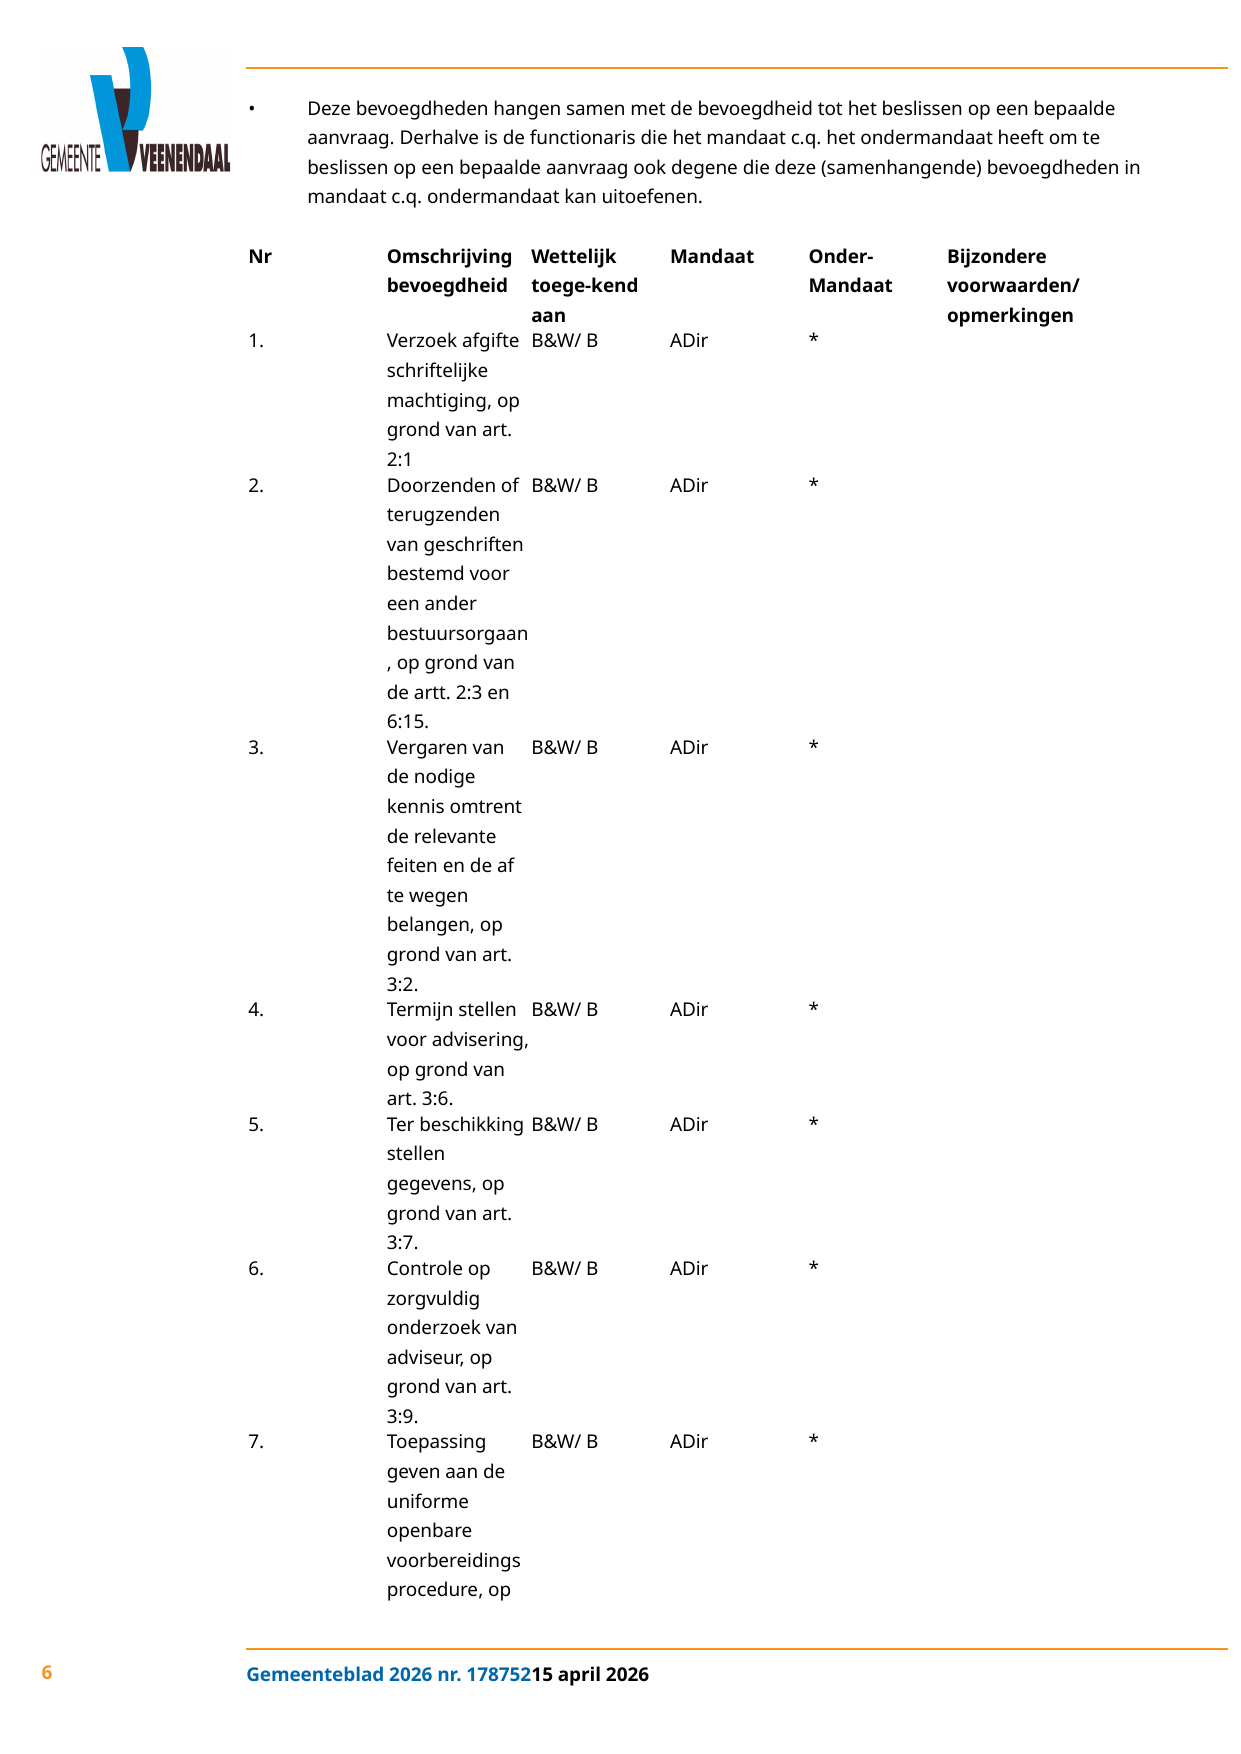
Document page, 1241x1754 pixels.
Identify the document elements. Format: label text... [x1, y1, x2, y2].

table_cell [947, 997, 1152, 1111]
table_header Omschrijving bevoegdheid [387, 243, 531, 328]
table_cell Toepassing geven aan de uniforme openbare voorbereidingsprocedure, op [387, 1429, 531, 1602]
table_cell B&W/ B [531, 734, 670, 997]
table_cell * [808, 472, 947, 734]
table_header Mandaat [670, 243, 808, 328]
table_cell Verzoek afgifte schriftelijke machtiging, op grond van art. 2:1 [387, 328, 531, 472]
table_cell B&W/ B [531, 1255, 670, 1429]
table_cell Vergaren van de nodige kennis omtrent de relevante feiten en de af te wegen belangen, op grond van art. 3:2. [387, 734, 531, 997]
table_cell 6. [248, 1255, 387, 1429]
table_header Wettelijk toege-kend aan [531, 243, 670, 328]
table_cell ADir [670, 472, 808, 734]
picture [123, 47, 231, 172]
table_cell B&W/ B [531, 1111, 670, 1255]
table_header Bijzondere voorwaarden/ opmerkingen [947, 243, 1152, 328]
table_cell Doorzenden of terugzenden van geschriften bestemd voor een ander bestuursorgaan, op grond van de artt. 2:3 en 6:15. [387, 472, 531, 734]
table_cell B&W/ B [531, 328, 670, 472]
table_cell 5. [248, 1111, 387, 1255]
picture [41, 47, 130, 172]
table_header Nr [248, 243, 387, 328]
table_cell B&W/ B [531, 472, 670, 734]
table_cell Termijn stellen voor advisering, op grond van art. 3:6. [387, 997, 531, 1111]
table_cell ADir [670, 328, 808, 472]
table_cell [947, 1255, 1152, 1429]
table_cell * [808, 997, 947, 1111]
table_cell ADir [670, 1255, 808, 1429]
table_cell [947, 328, 1152, 472]
table_cell 2. [248, 472, 387, 734]
table_cell B&W/ B [531, 997, 670, 1111]
table_cell [947, 472, 1152, 734]
table_cell B&W/ B [531, 1429, 670, 1602]
table_cell * [808, 1255, 947, 1429]
table_cell 4. [248, 997, 387, 1111]
table_cell ADir [670, 1429, 808, 1602]
table_cell [947, 1111, 1152, 1255]
table_cell 3. [248, 734, 387, 997]
table_cell [947, 734, 1152, 997]
table_cell [947, 1429, 1152, 1602]
list Deze bevoegdheden hangen samen met de bevoegdheid tot het beslissen op een bepaalde aanvraag. Derhalve is de functionaris die het mandaat c.q. het ondermandaat heeft om te beslissen op een bepaalde aanvraag ook degene die deze (samenhangende) bevoegdheden in mandaat c.q. ondermandaat kan uitoefenen. [248, 95, 1152, 209]
table_cell * [808, 1429, 947, 1602]
table_cell * [808, 1111, 947, 1255]
table_cell ADir [670, 997, 808, 1111]
table_header Onder- Mandaat [808, 243, 947, 328]
table_cell * [808, 734, 947, 997]
table_cell Ter beschikking stellen gegevens, op grond van art. 3:7. [387, 1111, 531, 1255]
table_cell Controle op zorgvuldig onderzoek van adviseur, op grond van art. 3:9. [387, 1255, 531, 1429]
table_cell ADir [670, 1111, 808, 1255]
table_cell 7. [248, 1429, 387, 1602]
table_cell 1. [248, 328, 387, 472]
table_cell * [808, 328, 947, 472]
table_cell ADir [670, 734, 808, 997]
